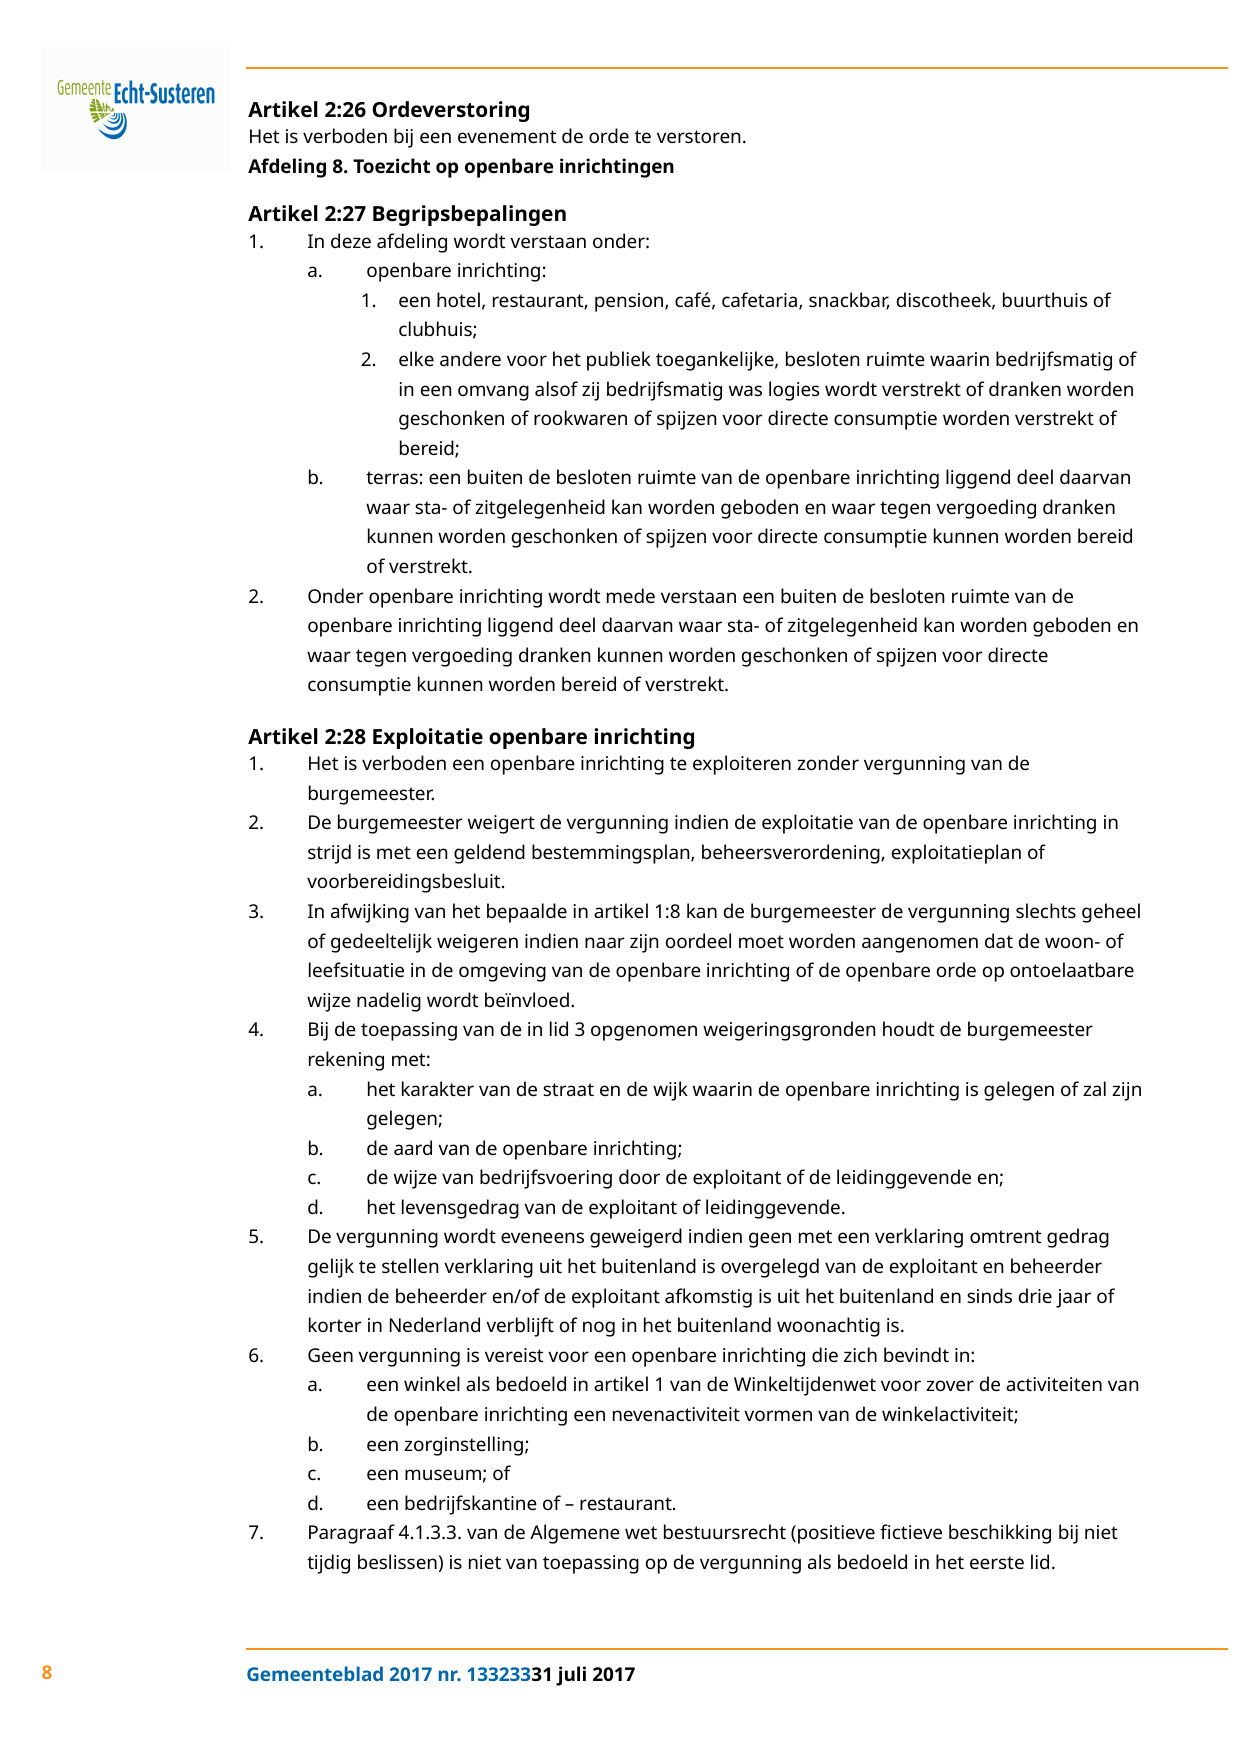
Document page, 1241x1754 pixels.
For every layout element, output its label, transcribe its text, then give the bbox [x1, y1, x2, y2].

list Bij de toepassing van de in lid 3 opgenomen weigeringsgronden houdt de burgemeester rekening met: [248, 1017, 1152, 1072]
list Het is verboden een openbare inrichting te exploiteren zonder vergunning van de burgemeester. [248, 750, 1152, 806]
list In afwijking van het bepaalde in artikel 1:8 kan de burgemeester de vergunning slechts geheel of gedeeltelijk weigeren indien naar zijn oordeel moet worden aangenomen dat de woon- of leefsituatie in de omgeving van de openbare inrichting of de openbare orde op ontoelaatbare wijze nadelig wordt beïnvloed. [248, 898, 1152, 1013]
list openbare inrichting: [307, 257, 1152, 283]
list De vergunning wordt eveneens geweigerd indien geen met een verklaring omtrent gedrag gelijk te stellen verklaring uit het buitenland is overgelegd van de exploitant en beheerder indien de beheerder en/of de exploitant afkomstig is uit het buitenland en sinds drie jaar of korter in Nederland verblijft of nog in het buitenland woonachtig is. [248, 1224, 1152, 1338]
text Artikel 2:28 Exploitatie openbare inrichting [248, 722, 1152, 750]
list een winkel als bedoeld in artikel 1 van de Winkeltijdenwet voor zover de activiteiten van de openbare inrichting een nevenactiviteit vormen van de winkelactiviteit; [307, 1372, 1152, 1427]
list een hotel, restaurant, pension, café, cafetaria, snackbar, discotheek, buurthuis of clubhuis; [361, 287, 1152, 342]
text Artikel 2:27 Begripsbepalingen [248, 199, 1152, 228]
list De burgemeester weigert de vergunning indien de exploitatie van de openbare inrichting in strijd is met een geldend bestemmingsplan, beheersverordening, exploitatieplan of voorbereidingsbesluit. [248, 809, 1152, 894]
picture [41, 47, 231, 172]
text Afdeling 8. Toezicht op openbare inrichtingen [248, 153, 1152, 178]
text Het is verboden bij een evenement de orde te verstoren. [248, 123, 1152, 149]
list het levensgedrag van de exploitant of leidinggevende. [307, 1194, 1152, 1220]
list Paragraaf 4.1.3.3. van de Algemene wet bestuursrecht (positieve fictieve beschikking bij niet tijdig beslissen) is niet van toepassing op de vergunning als bedoeld in het eerste lid. [248, 1519, 1152, 1575]
list terras: een buiten de besloten ruimte van de openbare inrichting liggend deel daarvan waar sta- of zitgelegenheid kan worden geboden en waar tegen vergoeding dranken kunnen worden geschonken of spijzen voor directe consumptie kunnen worden bereid of verstrekt. [307, 464, 1152, 579]
list een museum; of [307, 1460, 1152, 1486]
list een bedrijfskantine of – restaurant. [307, 1490, 1152, 1516]
list elke andere voor het publiek toegankelijke, besloten ruimte waarin bedrijfsmatig of in een omvang alsof zij bedrijfsmatig was logies wordt verstrekt of dranken worden geschonken of rookwaren of spijzen voor directe consumptie worden verstrekt of bereid; [361, 346, 1152, 461]
text Artikel 2:26 Ordeverstoring [248, 95, 1152, 123]
list Geen vergunning is vereist voor een openbare inrichting die zich bevindt in: [248, 1342, 1152, 1368]
list een zorginstelling; [307, 1431, 1152, 1457]
list de wijze van bedrijfsvoering door de exploitant of de leidinggevende en; [307, 1164, 1152, 1190]
list In deze afdeling wordt verstaan onder: [248, 228, 1152, 253]
list de aard van de openbare inrichting; [307, 1135, 1152, 1161]
list Onder openbare inrichting wordt mede verstaan een buiten de besloten ruimte van de openbare inrichting liggend deel daarvan waar sta- of zitgelegenheid kan worden geboden en waar tegen vergoeding dranken kunnen worden geschonken of spijzen voor directe consumptie kunnen worden bereid of verstrekt. [248, 583, 1152, 697]
list het karakter van de straat en de wijk waarin de openbare inrichting is gelegen of zal zijn gelegen; [307, 1076, 1152, 1131]
